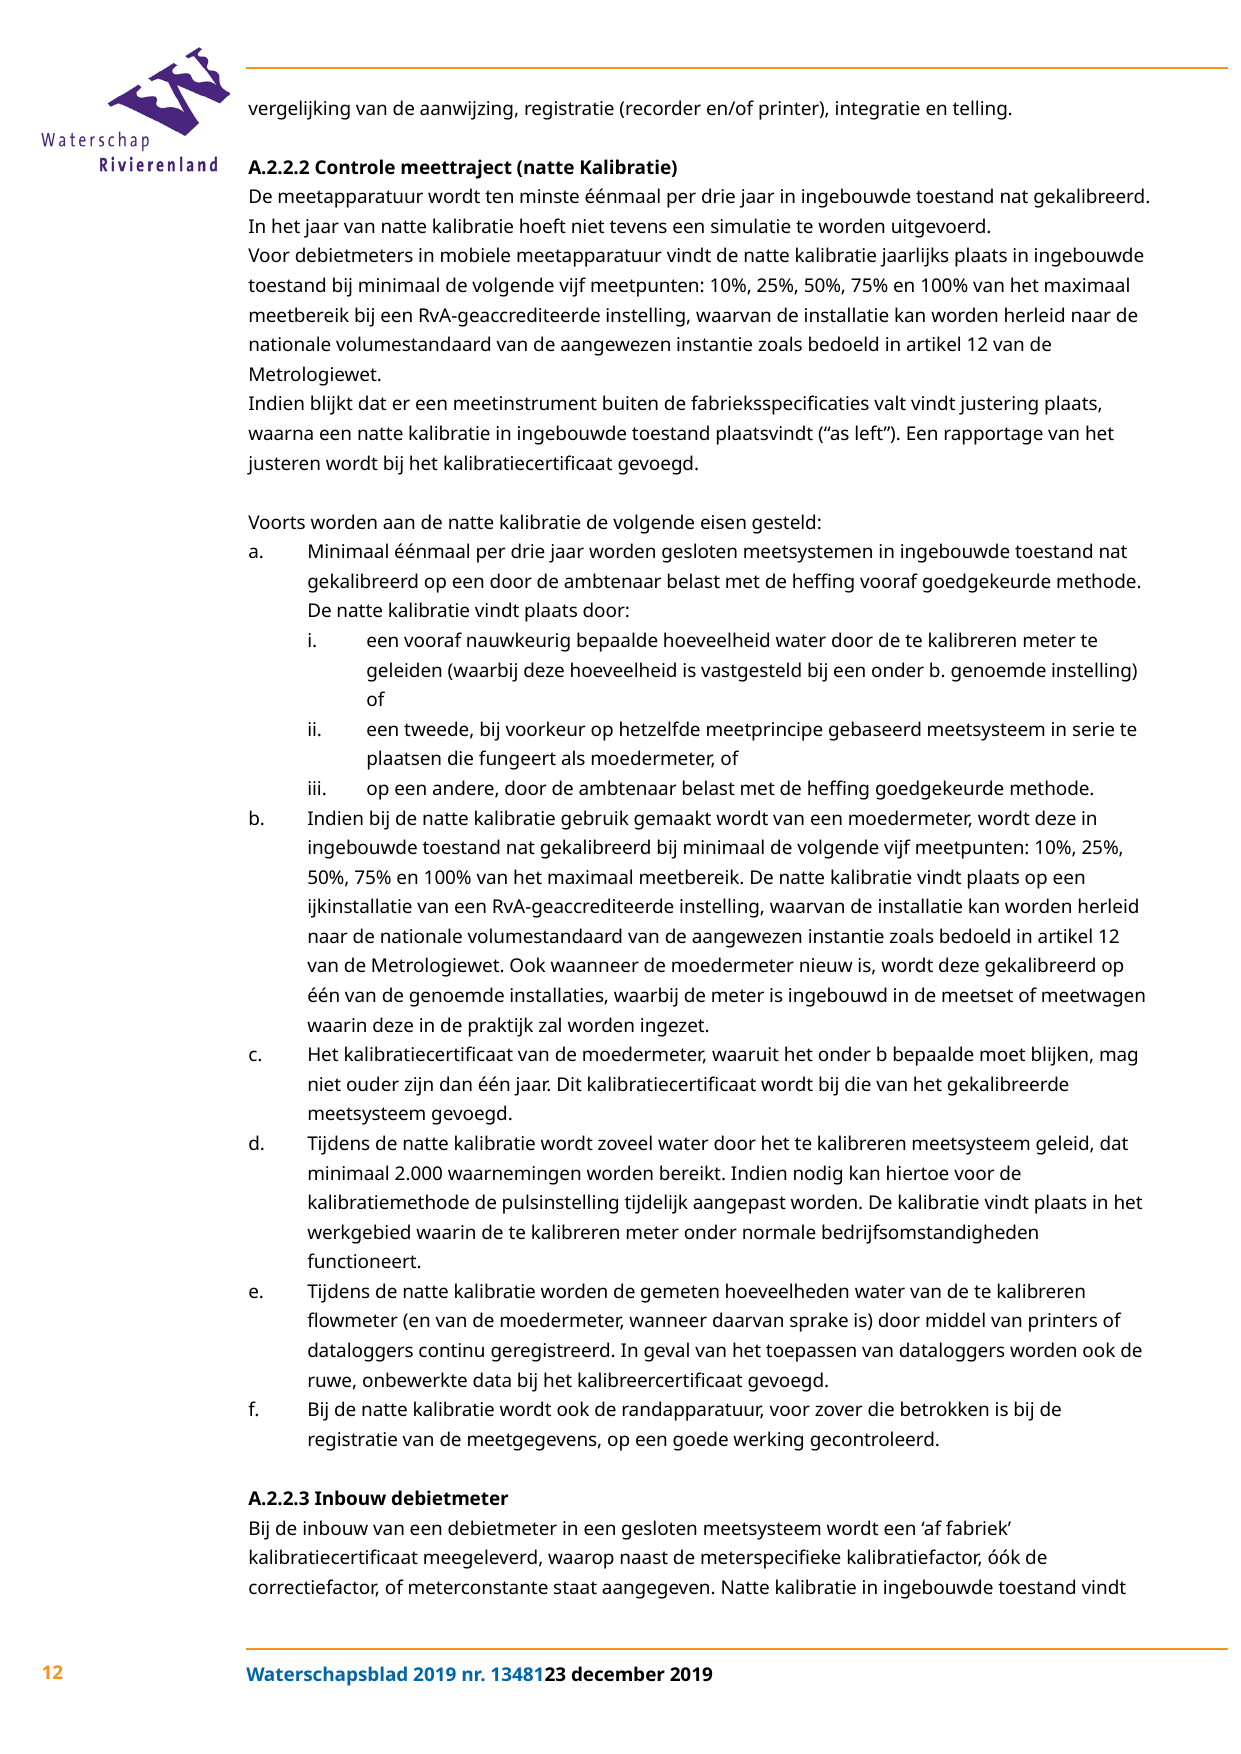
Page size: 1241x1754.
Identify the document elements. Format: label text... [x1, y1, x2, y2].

text De meetapparatuur wordt ten minste éénmaal per drie jaar in ingebouwde toestand nat gekalibreerd. In het jaar van natte kalibratie hoeft niet tevens een simulatie te worden uitgevoerd. [248, 183, 1152, 239]
list Het kalibratiecertificaat van de moedermeter, waaruit het onder b bepaalde moet blijken, mag niet ouder zijn dan één jaar. Dit kalibratiecertificaat wordt bij die van het gekalibreerde meetsysteem gevoegd. [248, 1041, 1152, 1126]
list een tweede, bij voorkeur op hetzelfde meetprincipe gebaseerd meetsysteem in serie te plaatsen die fungeert als moedermeter, of [307, 716, 1152, 771]
list op een andere, door de ambtenaar belast met de heffing goedgekeurde methode. [307, 775, 1152, 801]
list Bij de natte kalibratie wordt ook de randapparatuur, voor zover die betrokken is bij de registratie van de meetgegevens, op een goede werking gecontroleerd. [248, 1396, 1152, 1452]
list Tijdens de natte kalibratie worden de gemeten hoeveelheden water van de te kalibreren flowmeter (en van de moedermeter, wanneer daarvan sprake is) door middel van printers of dataloggers continu geregistreerd. In geval van het toepassen van dataloggers worden ook de ruwe, onbewerkte data bij het kalibreercertificaat gevoegd. [248, 1278, 1152, 1393]
list Indien bij de natte kalibratie gebruik gemaakt wordt van een moedermeter, wordt deze in ingebouwde toestand nat gekalibreerd bij minimaal de volgende vijf meetpunten: 10%, 25%, 50%, 75% en 100% van het maximaal meetbereik. De natte kalibratie vindt plaats op een ijkinstallatie van een RvA-geaccrediteerde instelling, waarvan de installatie kan worden herleid naar de nationale volumestandaard van de aangewezen instantie zoals bedoeld in artikel 12 van de Metrologiewet. Ook waanneer de moedermeter nieuw is, wordt deze gekalibreerd op één van de genoemde installaties, waarbij de meter is ingebouwd in de meetset of meetwagen waarin deze in de praktijk zal worden ingezet. [248, 805, 1152, 1038]
text Indien blijkt dat er een meetinstrument buiten de fabrieksspecificaties valt vindt justering plaats, waarna een natte kalibratie in ingebouwde toestand plaatsvindt (“as left”). Een rapportage van het justeren wordt bij het kalibratiecertificaat gevoegd. [248, 391, 1152, 476]
text A.2.2.3 Inbouw debietmeter [248, 1485, 1152, 1511]
list Minimaal éénmaal per drie jaar worden gesloten meetsystemen in ingebouwde toestand nat gekalibreerd op een door de ambtenaar belast met de heffing vooraf goedgekeurde methode. De natte kalibratie vindt plaats door: [248, 538, 1152, 623]
text A.2.2.2 Controle meettraject (natte Kalibratie) [248, 154, 1152, 180]
text vergelijking van de aanwijzing, registratie (recorder en/of printer), integratie en telling. [248, 95, 1152, 121]
text Voorts worden aan de natte kalibratie de volgende eisen gesteld: [248, 509, 1152, 535]
picture [41, 47, 231, 172]
text Bij de inbouw van een debietmeter in een gesloten meetsysteem wordt een ‘af fabriek’ kalibratiecertificaat meegeleverd, waarop naast de meterspecifieke kalibratiefactor, óók de correctiefactor, of meterconstante staat aangegeven. Natte kalibratie in ingebouwde toestand vindt [248, 1515, 1152, 1600]
text Voor debietmeters in mobiele meetapparatuur vindt de natte kalibratie jaarlijks plaats in ingebouwde toestand bij minimaal de volgende vijf meetpunten: 10%, 25%, 50%, 75% en 100% van het maximaal meetbereik bij een RvA-geaccrediteerde instelling, waarvan de installatie kan worden herleid naar de nationale volumestandaard van de aangewezen instantie zoals bedoeld in artikel 12 van de Metrologiewet. [248, 243, 1152, 387]
list een vooraf nauwkeurig bepaalde hoeveelheid water door de te kalibreren meter te geleiden (waarbij deze hoeveelheid is vastgesteld bij een onder b. genoemde instelling) of [307, 627, 1152, 712]
list Tijdens de natte kalibratie wordt zoveel water door het te kalibreren meetsysteem geleid, dat minimaal 2.000 waarnemingen worden bereikt. Indien nodig kan hiertoe voor de kalibratiemethode de pulsinstelling tijdelijk aangepast worden. De kalibratie vindt plaats in het werkgebied waarin de te kalibreren meter onder normale bedrijfsomstandigheden functioneert. [248, 1130, 1152, 1274]
